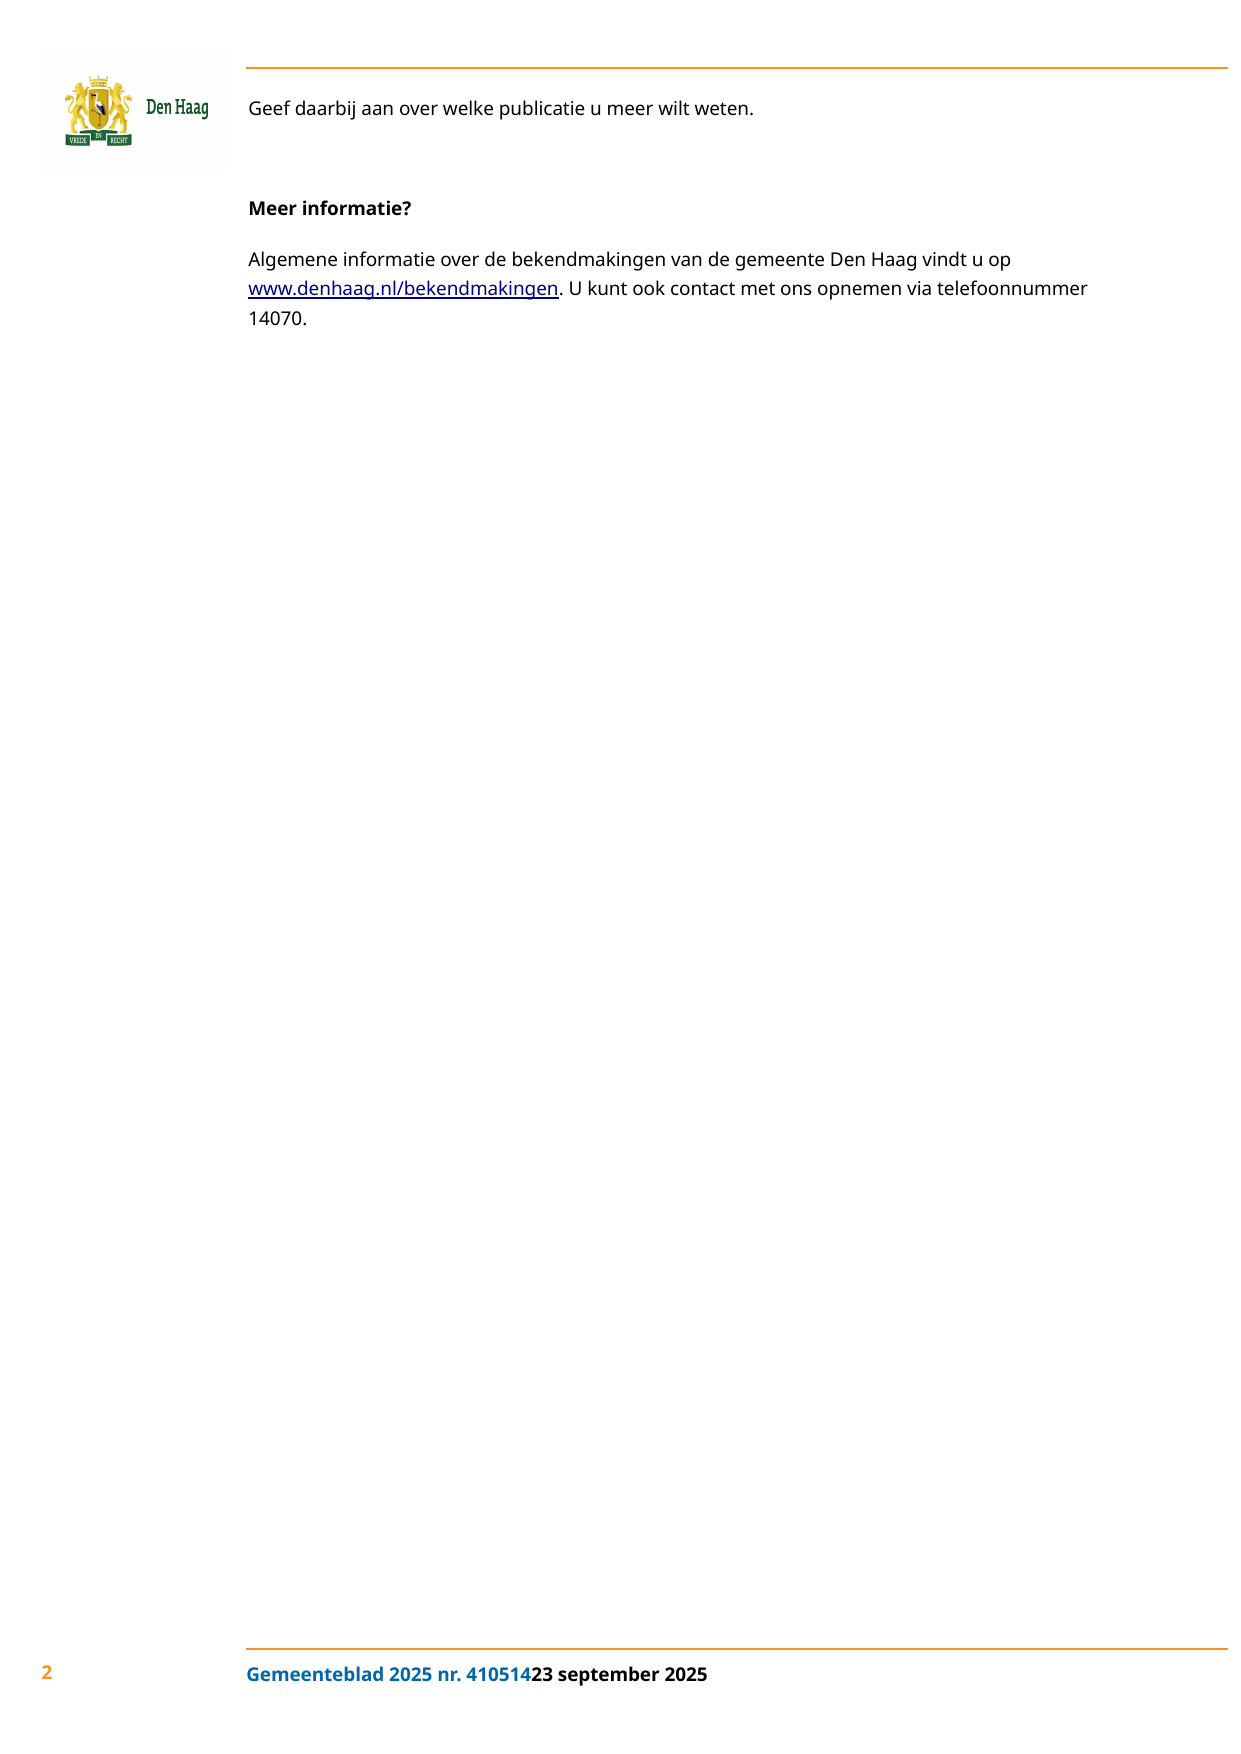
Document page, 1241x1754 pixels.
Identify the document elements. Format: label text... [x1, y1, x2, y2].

text Algemene informatie over de bekendmakingen van de gemeente Den Haag vindt u op www.denhaag.nl/bekendmakingen. U kunt ook contact met ons opnemen via telefoonnummer 14070. [248, 246, 1152, 331]
text Meer informatie? [248, 196, 1152, 221]
picture [41, 47, 231, 172]
text Geef daarbij aan over welke publicatie u meer wilt weten. [248, 95, 1152, 121]
